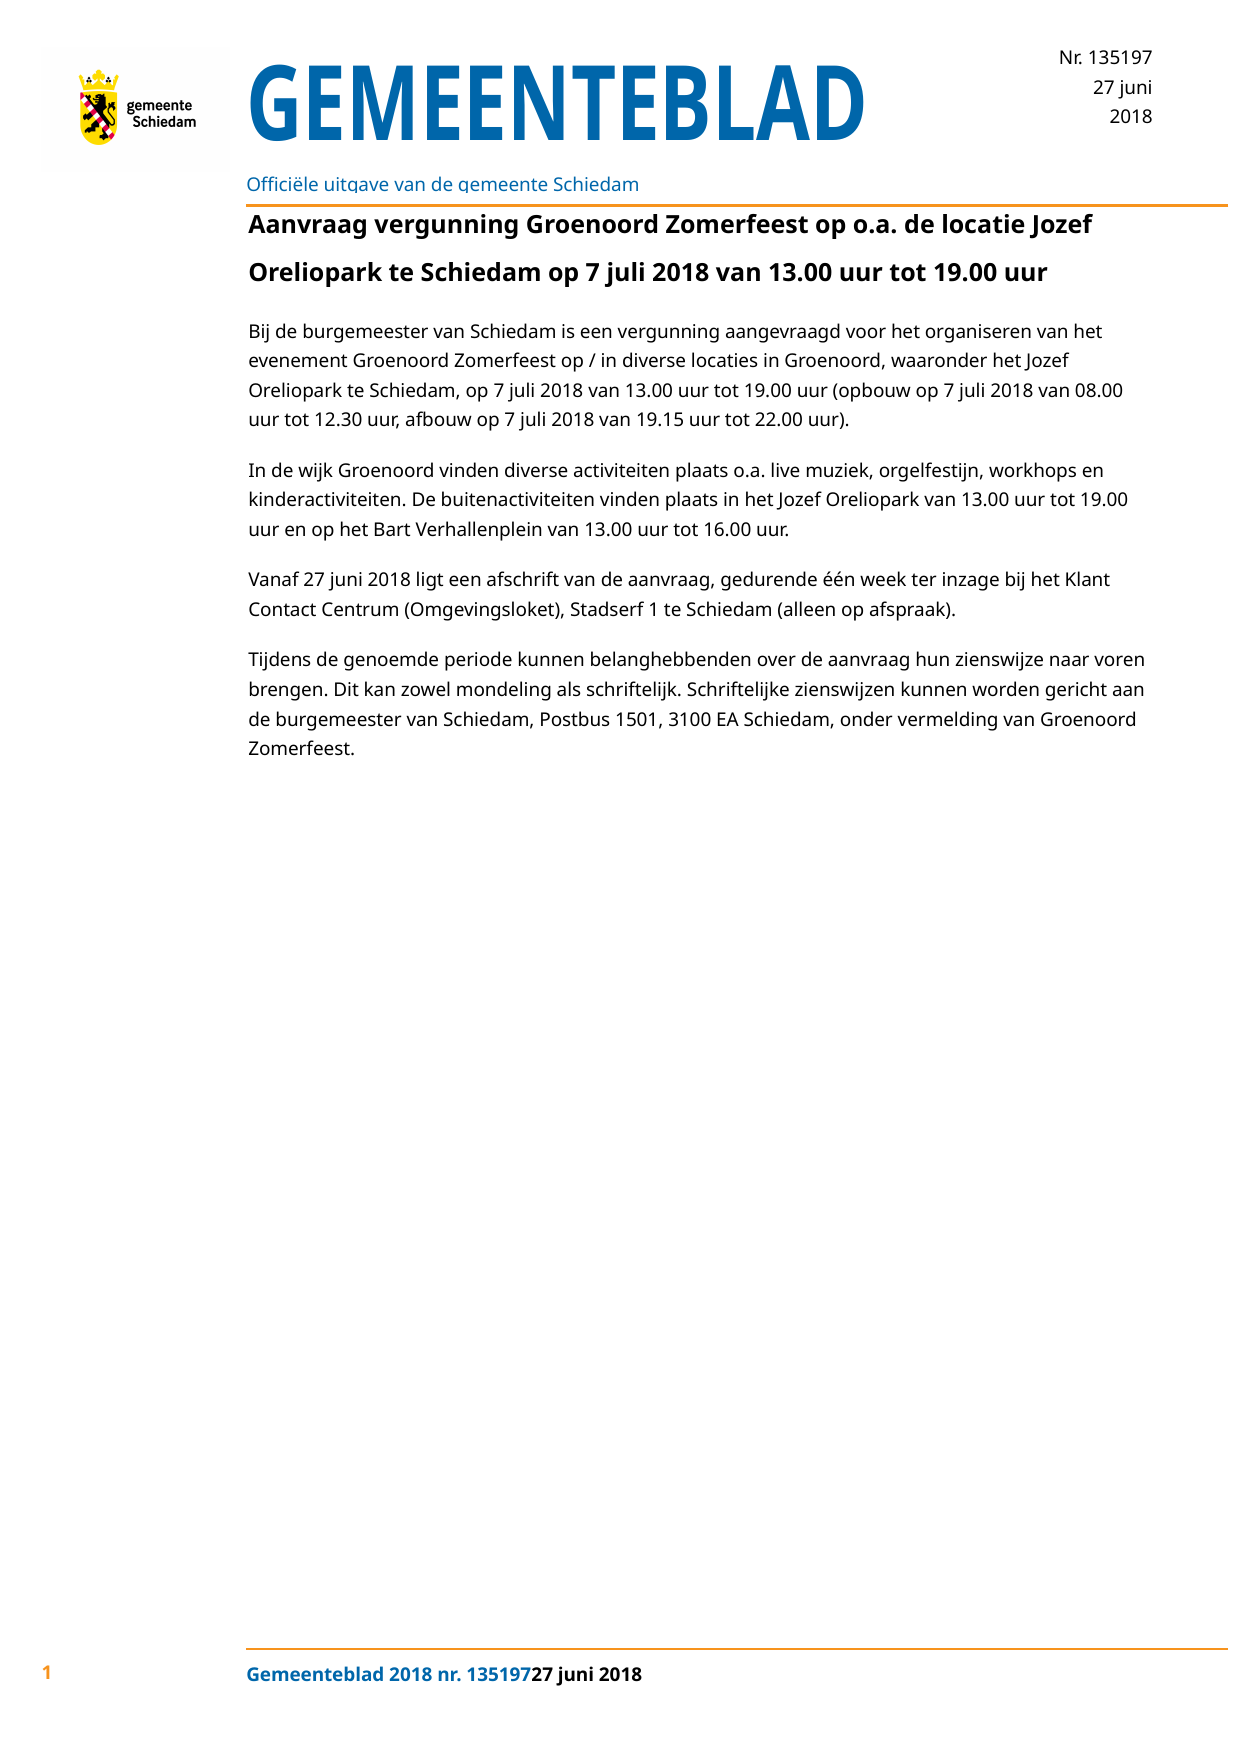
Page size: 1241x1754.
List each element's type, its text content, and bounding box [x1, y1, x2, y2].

text Tijdens de genoemde periode kunnen belanghebbenden over de aanvraag hun zienswijze naar voren brengen. Dit kan zowel mondeling als schriftelijk. Schriftelijke zienswijzen kunnen worden gericht aan de burgemeester van Schiedam, Postbus 1501, 3100 EA Schiedam, onder vermelding van Groenoord Zomerfeest. [248, 647, 1152, 761]
text Vanaf 27 juni 2018 ligt een afschrift van de aanvraag, gedurende één week ter inzage bij het Klant Contact Centrum (Omgevingsloket), Stadserf 1 te Schiedam (alleen op afspraak). [248, 567, 1152, 622]
text In de wijk Groenoord vinden diverse activiteiten plaats o.a. live muziek, orgelfestijn, workhops en kinderactiviteiten. De buitenactiviteiten vinden plaats in het Jozef Oreliopark van 13.00 uur tot 19.00 uur en op het Bart Verhallenplein van 13.00 uur tot 16.00 uur. [248, 457, 1152, 542]
text Aanvraag vergunning Groenoord Zomerfeest op o.a. de locatie Jozef Oreliopark te Schiedam op 7 juli 2018 van 13.00 uur tot 19.00 uur [248, 207, 1152, 288]
text Bij de burgemeester van Schiedam is een vergunning aangevraagd voor het organiseren van het evenement Groenoord Zomerfeest op / in diverse locaties in Groenoord, waaronder het Jozef Oreliopark te Schiedam, op 7 juli 2018 van 13.00 uur tot 19.00 uur (opbouw op 7 juli 2018 van 08.00 uur tot 12.30 uur, afbouw op 7 juli 2018 van 19.15 uur tot 22.00 uur). [248, 318, 1152, 432]
picture [41, 47, 231, 172]
